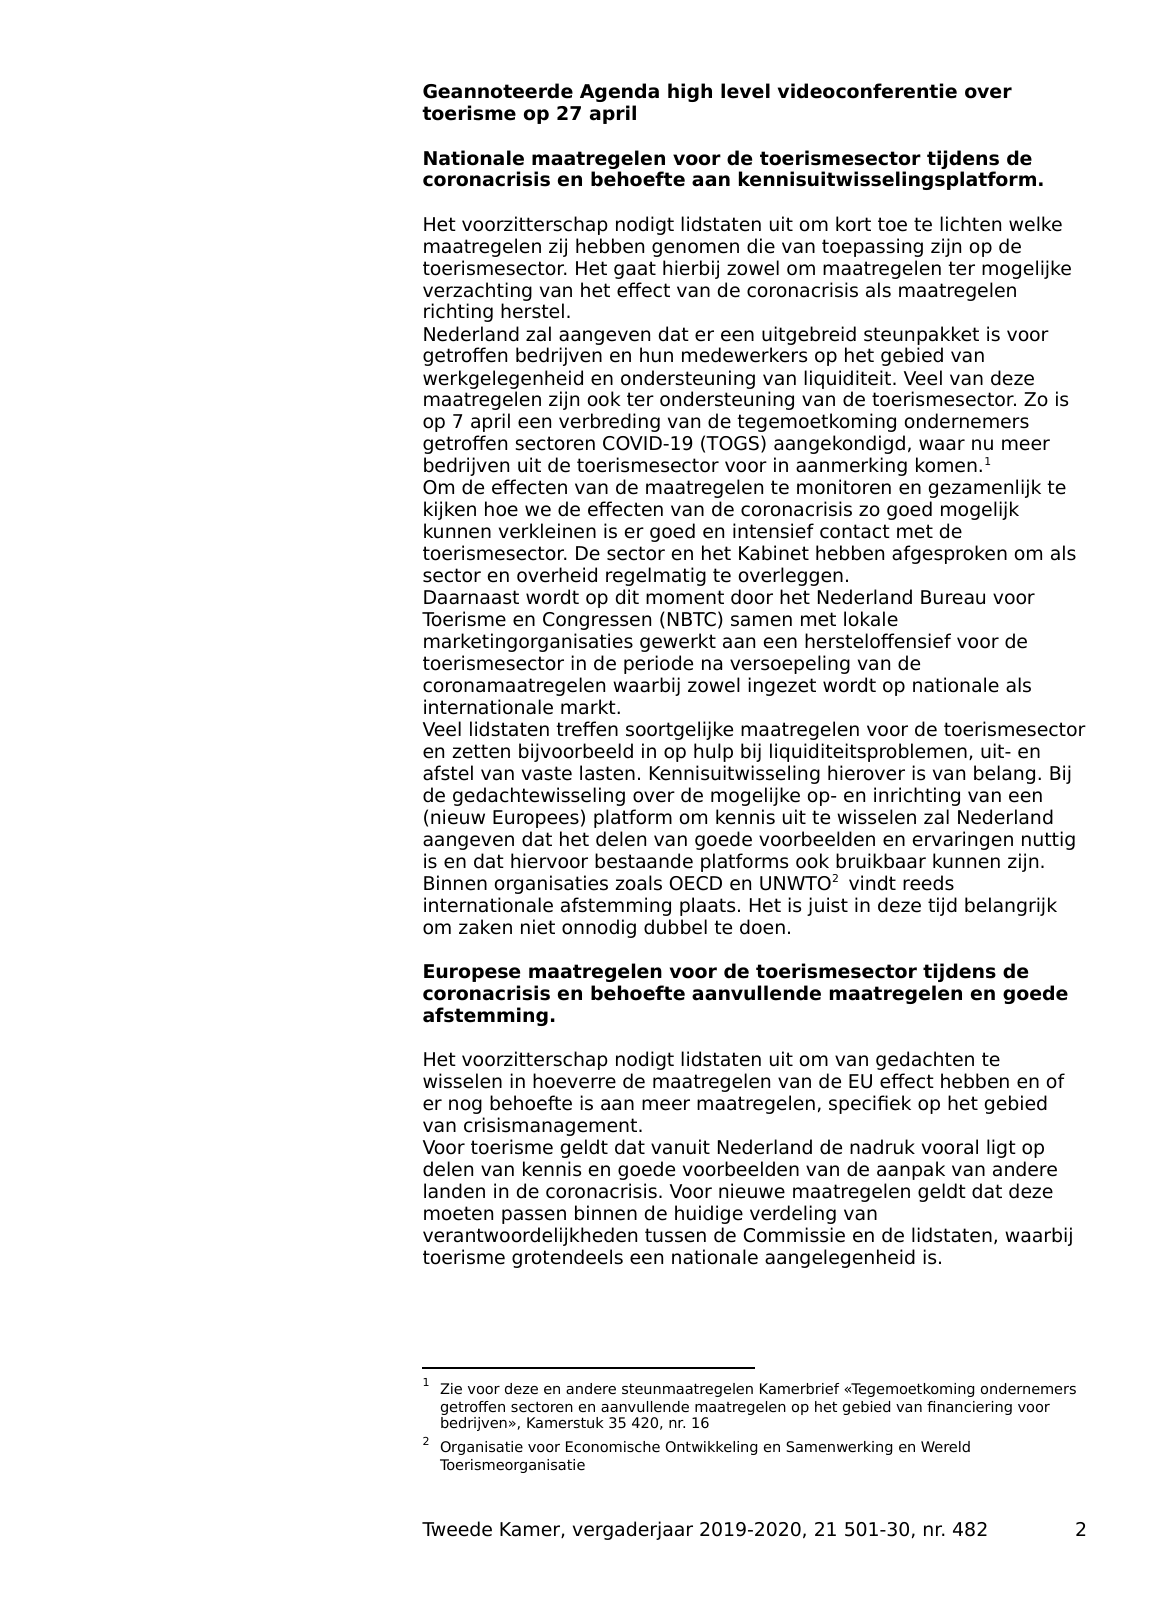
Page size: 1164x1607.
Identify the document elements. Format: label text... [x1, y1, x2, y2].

subtitle Europese maatregelen voor de toerismesector tijdens de coronacrisis en behoefte aanvullende maatregelen en goede afstemming. [422, 961, 1087, 1027]
text Veel lidstaten treffen soortgelijke maatregelen voor de toerismesector en zetten bijvoorbeeld in op hulp bij liquiditeitsproblemen, uit- en afstel van vaste lasten. Kennisuitwisseling hierover is van belang. Bij de gedachtewisseling over de mogelijke op- en inrichting van een (nieuw Europees) platform om kennis uit te wisselen zal Nederland aangeven dat het delen van goede voorbeelden en ervaringen nuttig is en dat hiervoor bestaande platforms ook bruikbaar kunnen zijn. Binnen organisaties zoals OECD en UNWTO vindt reeds internationale afstemming plaats. Het is juist in deze tijd belangrijk om zaken niet onnodig dubbel te doen. [422, 719, 1087, 939]
subtitle Geannoteerde Agenda high level videoconferentie over toerisme op 27 april [422, 81, 1087, 125]
text Het voorzitterschap nodigt lidstaten uit om van gedachten te wisselen in hoeverre de maatregelen van de EU effect hebben en of er nog behoefte is aan meer maatregelen, specifiek op het gebied van crisismanagement. [422, 1049, 1087, 1137]
text Om de effecten van de maatregelen te monitoren en gezamenlijk te kijken hoe we de effecten van de coronacrisis zo goed mogelijk kunnen verkleinen is er goed en intensief contact met de toerismesector. De sector en het Kabinet hebben afgesproken om als sector en overheid regelmatig te overleggen. [422, 477, 1087, 587]
subtitle Nationale maatregelen voor de toerismesector tijdens de coronacrisis en behoefte aan kennisuitwisselingsplatform. [422, 147, 1087, 191]
text Het voorzitterschap nodigt lidstaten uit om kort toe te lichten welke maatregelen zij hebben genomen die van toepassing zijn op de toerismesector. Het gaat hierbij zowel om maatregelen ter mogelijke verzachting van het effect van de coronacrisis als maatregelen richting herstel. [422, 213, 1087, 323]
text Daarnaast wordt op dit moment door het Nederland Bureau voor Toerisme en Congressen (NBTC) samen met lokale marketingorganisaties gewerkt aan een hersteloffensief voor de toerismesector in de periode na versoepeling van de coronamaatregelen waarbij zowel ingezet wordt op nationale als internationale markt. [422, 587, 1087, 719]
text Voor toerisme geldt dat vanuit Nederland de nadruk vooral ligt op delen van kennis en goede voorbeelden van de aanpak van andere landen in de coronacrisis. Voor nieuwe maatregelen geldt dat deze moeten passen binnen de huidige verdeling van verantwoordelijkheden tussen de Commissie en de lidstaten, waarbij toerisme grotendeels een nationale aangelegenheid is. [422, 1137, 1087, 1269]
text Organisatie voor Economische Ontwikkeling en Samenwerking en Wereld Toerismeorganisatie [422, 1435, 1087, 1474]
text Zie voor deze en andere steunmaatregelen Kamerbrief «Tegemoetkoming ondernemers getroffen sectoren en aanvullende maatregelen op het gebied van financiering voor bedrijven», Kamerstuk 35 420, nr. 16 [422, 1377, 1087, 1432]
text Nederland zal aangeven dat er een uitgebreid steunpakket is voor getroffen bedrijven en hun medewerkers op het gebied van werkgelegenheid en ondersteuning van liquiditeit. Veel van deze maatregelen zijn ook ter ondersteuning van de toerismesector. Zo is op 7 april een verbreding van de tegemoetkoming ondernemers getroffen sectoren COVID-19 (TOGS) aangekondigd, waar nu meer bedrijven uit de toerismesector voor in aanmerking komen. [422, 323, 1087, 477]
